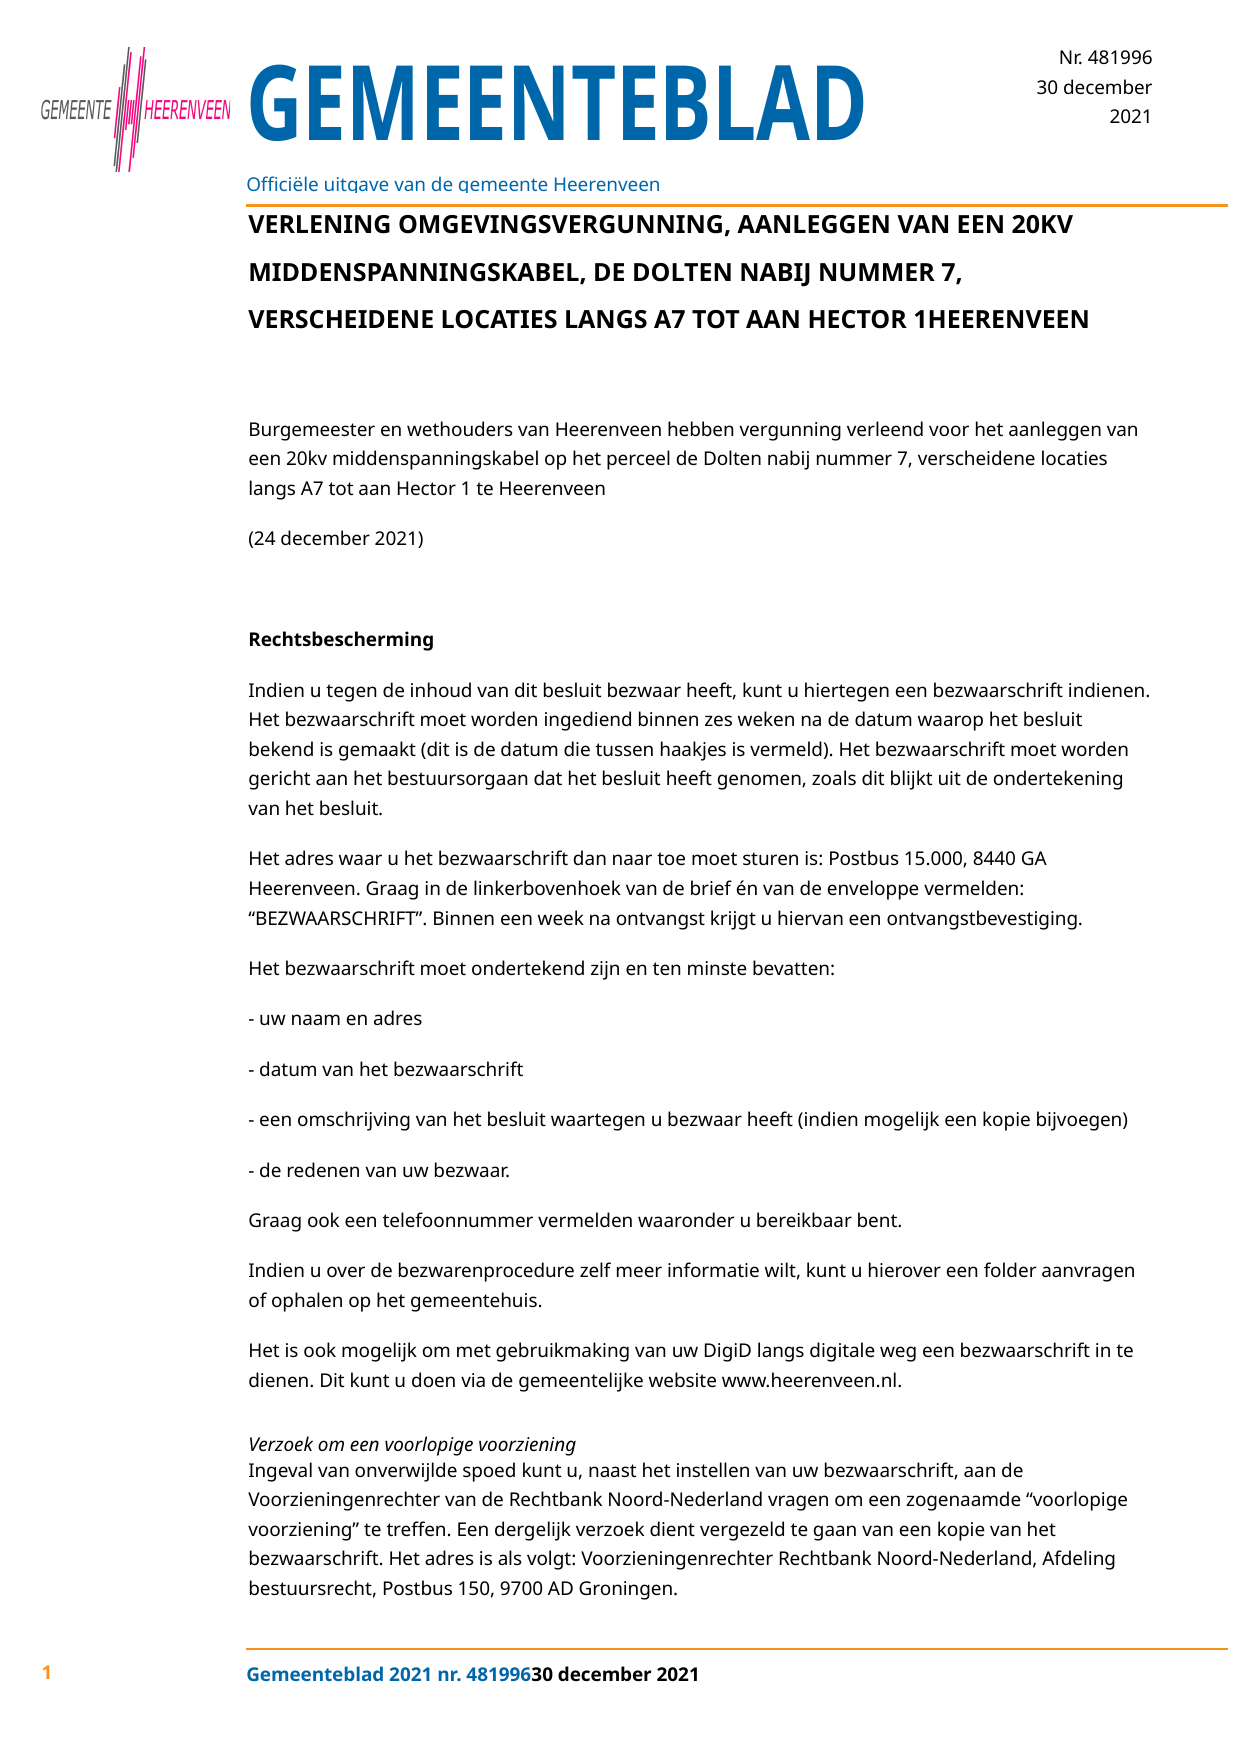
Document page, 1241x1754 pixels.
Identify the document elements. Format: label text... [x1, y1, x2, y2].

text Indien u over de bezwarenprocedure zelf meer informatie wilt, kunt u hierover een folder aanvragen of ophalen op het gemeentehuis. [248, 1258, 1152, 1313]
text Ingeval van onverwijlde spoed kunt u, naast het instellen van uw bezwaarschrift, aan de Voorzieningenrechter van de Rechtbank Noord-Nederland vragen om een zogenaamde “voorlopige voorziening” te treffen. Een dergelijk verzoek dient vergezeld te gaan van een kopie van het bezwaarschrift. Het adres is als volgt: Voorzieningenrechter Rechtbank Noord-Nederland, Afdeling bestuursrecht, Postbus 150, 9700 AD Groningen. [248, 1457, 1152, 1601]
text Rechtsbescherming [248, 626, 1152, 652]
text - een omschrijving van het besluit waartegen u bezwaar heeft (indien mogelijk een kopie bijvoegen) [248, 1106, 1152, 1132]
text Het is ook mogelijk om met gebruikmaking van uw DigiD langs digitale weg een bezwaarschrift in te dienen. Dit kunt u doen via de gemeentelijke website www.heerenveen.nl. [248, 1338, 1152, 1393]
text VERLENING OMGEVINGSVERGUNNING, AANLEGGEN VAN EEN 20KV MIDDENSPANNINGSKABEL, DE DOLTEN NABIJ NUMMER 7, VERSCHEIDENE LOCATIES LANGS A7 TOT AAN HECTOR 1HEERENVEEN [248, 207, 1152, 336]
text - de redenen van uw bezwaar. [248, 1157, 1152, 1182]
picture [41, 47, 231, 172]
text - uw naam en adres [248, 1006, 1152, 1031]
text Het adres waar u het bezwaarschrift dan naar toe moet sturen is: Postbus 15.000, 8440 GA Heerenveen. Graag in de linkerbovenhoek van de brief én van de enveloppe vermelden: “BEZWAARSCHRIFT”. Binnen een week na ontvangst krijgt u hiervan een ontvangstbevestiging. [248, 846, 1152, 930]
text Burgemeester en wethouders van Heerenveen hebben vergunning verleend voor het aanleggen van een 20kv middenspanningskabel op het perceel de Dolten nabij nummer 7, verscheidene locaties langs A7 tot aan Hector 1 te Heerenveen [248, 416, 1152, 501]
text - datum van het bezwaarschrift [248, 1056, 1152, 1082]
text Graag ook een telefoonnummer vermelden waaronder u bereikbaar bent. [248, 1207, 1152, 1233]
text (24 december 2021) [248, 526, 1152, 551]
text Indien u tegen de inhoud van dit besluit bezwaar heeft, kunt u hiertegen een bezwaarschrift indienen. Het bezwaarschrift moet worden ingediend binnen zes weken na de datum waarop het besluit bekend is gemaakt (dit is de datum die tussen haakjes is vermeld). Het bezwaarschrift moet worden gericht aan het bestuursorgaan dat het besluit heeft genomen, zoals dit blijkt uit de ondertekening van het besluit. [248, 677, 1152, 821]
text Het bezwaarschrift moet ondertekend zijn en ten minste bevatten: [248, 955, 1152, 981]
text Verzoek om een voorlopige voorziening [248, 1431, 1152, 1457]
